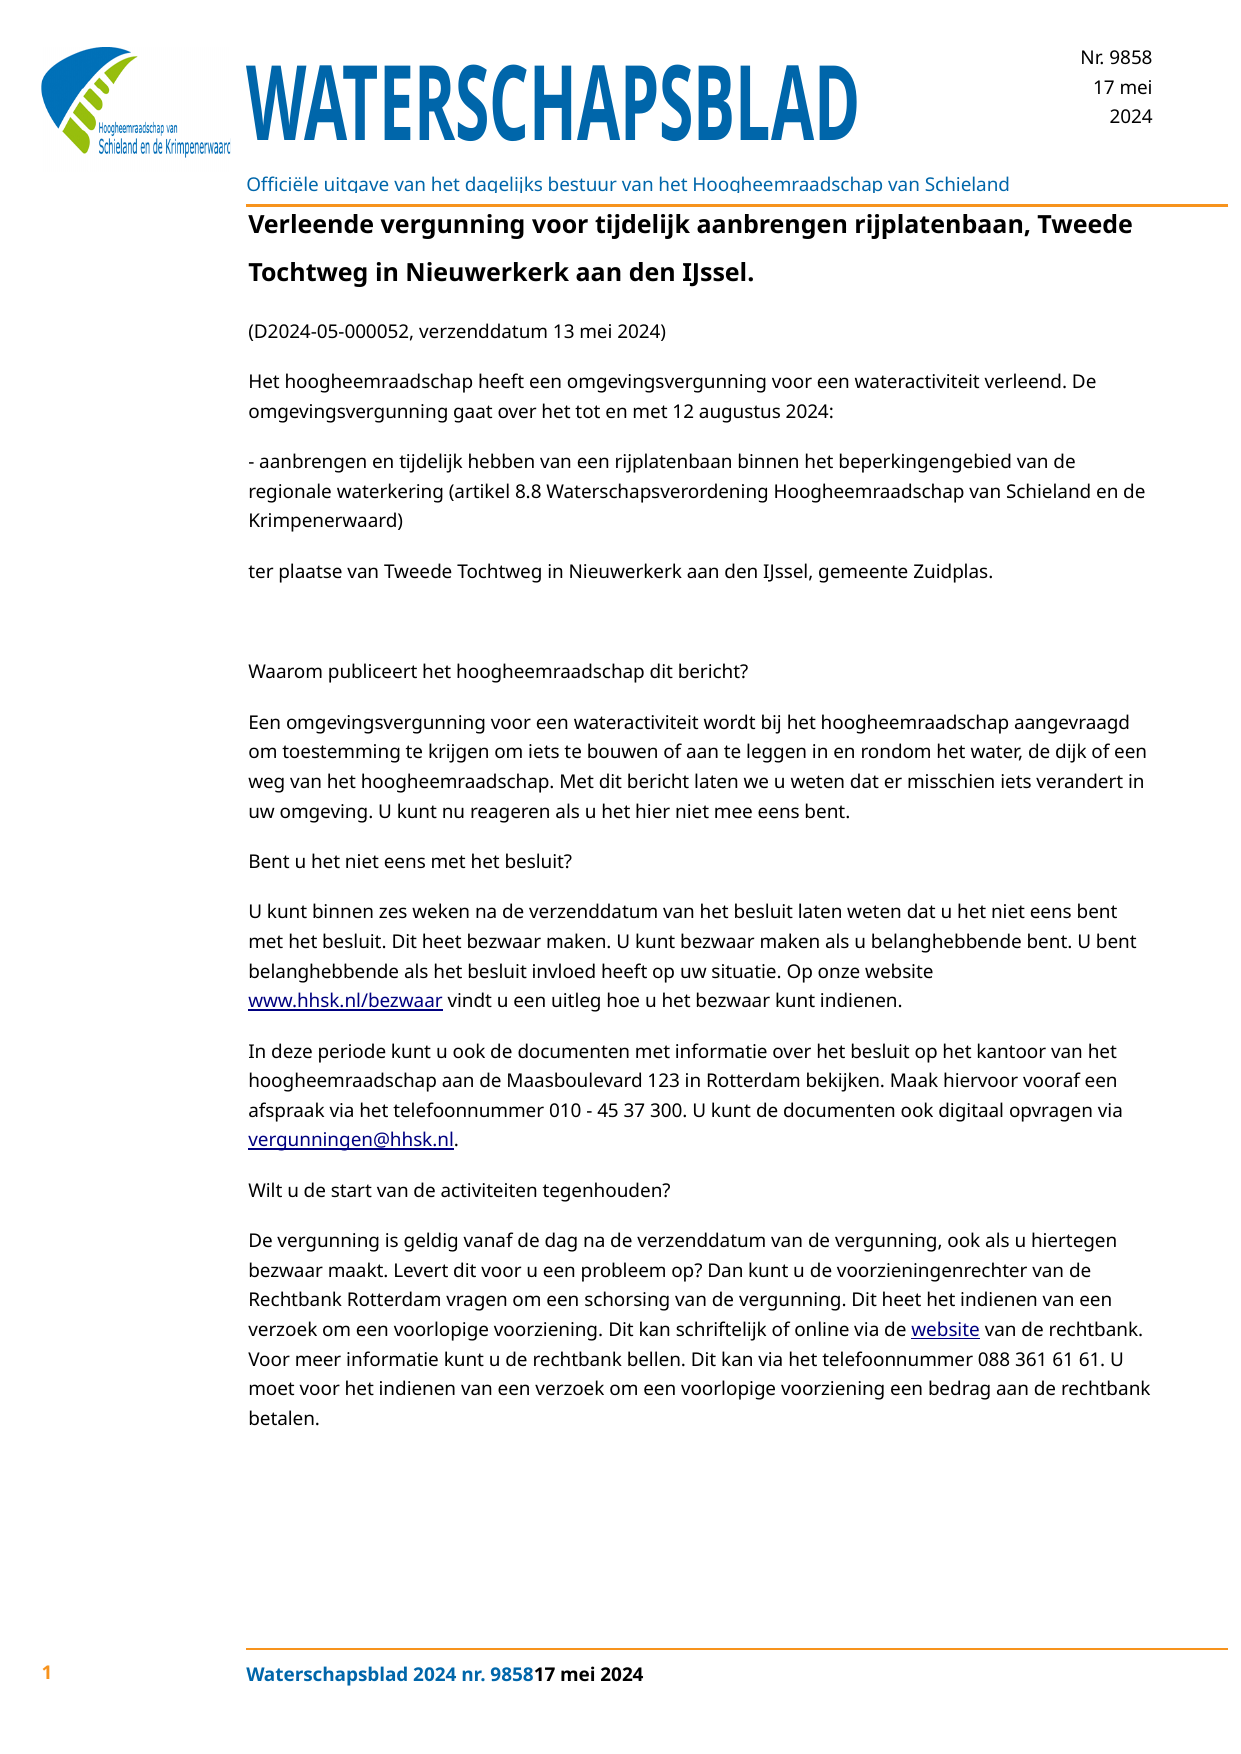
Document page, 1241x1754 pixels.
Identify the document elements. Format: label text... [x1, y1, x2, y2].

text Een omgevingsvergunning voor een wateractiviteit wordt bij het hoogheemraadschap aangevraagd om toestemming te krijgen om iets te bouwen of aan te leggen in en rondom het water, de dijk of een weg van het hoogheemraadschap. Met dit bericht laten we u weten dat er misschien iets verandert in uw omgeving. U kunt nu reageren als u het hier niet mee eens bent. [248, 709, 1152, 824]
text Bent u het niet eens met het besluit? [248, 848, 1152, 874]
picture [41, 47, 231, 172]
text Wilt u de start van de activiteiten tegenhouden? [248, 1177, 1152, 1203]
text Het hoogheemraadschap heeft een omgevingsvergunning voor een wateractiviteit verleend. De omgevingsvergunning gaat over het tot en met 12 augustus 2024: [248, 368, 1152, 424]
text U kunt binnen zes weken na de verzenddatum van het besluit laten weten dat u het niet eens bent met het besluit. Dit heet bezwaar maken. U kunt bezwaar maken als u belanghebbende bent. U bent belanghebbende als het besluit invloed heeft op uw situatie. Op onze website www.hhsk.nl/bezwaar vindt u een uitleg hoe u het bezwaar kunt indienen. [248, 899, 1152, 1013]
text (D2024-05-000052, verzenddatum 13 mei 2024) [248, 318, 1152, 344]
text In deze periode kunt u ook de documenten met informatie over het besluit op het kantoor van het hoogheemraadschap aan de Maasboulevard 123 in Rotterdam bekijken. Maak hiervoor vooraf een afspraak via het telefoonnummer 010 - 45 37 300. U kunt de documenten ook digitaal opvragen via vergunningen@hhsk.nl. [248, 1038, 1152, 1152]
text De vergunning is geldig vanaf de dag na de verzenddatum van de vergunning, ook als u hiertegen bezwaar maakt. Levert dit voor u een probleem op? Dan kunt u de voorzieningenrechter van de Rechtbank Rotterdam vragen om een schorsing van de vergunning. Dit heet het indienen van een verzoek om een voorlopige voorziening. Dit kan schriftelijk of online via de website van de rechtbank. Voor meer informatie kunt u de rechtbank bellen. Dit kan via het telefoonnummer 088 361 61 61. U moet voor het indienen van een verzoek om een voorlopige voorziening een bedrag aan de rechtbank betalen. [248, 1227, 1152, 1431]
text ter plaatse van Tweede Tochtweg in Nieuwerkerk aan den IJssel, gemeente Zuidplas. [248, 558, 1152, 584]
text Waarom publiceert het hoogheemraadschap dit bericht? [248, 659, 1152, 684]
text - aanbrengen en tijdelijk hebben van een rijplatenbaan binnen het beperkingengebied van de regionale waterkering (artikel 8.8 Waterschapsverordening Hoogheemraadschap van Schieland en de Krimpenerwaard) [248, 448, 1152, 533]
text Verleende vergunning voor tijdelijk aanbrengen rijplatenbaan, Tweede Tochtweg in Nieuwerkerk aan den IJssel. [248, 207, 1152, 288]
